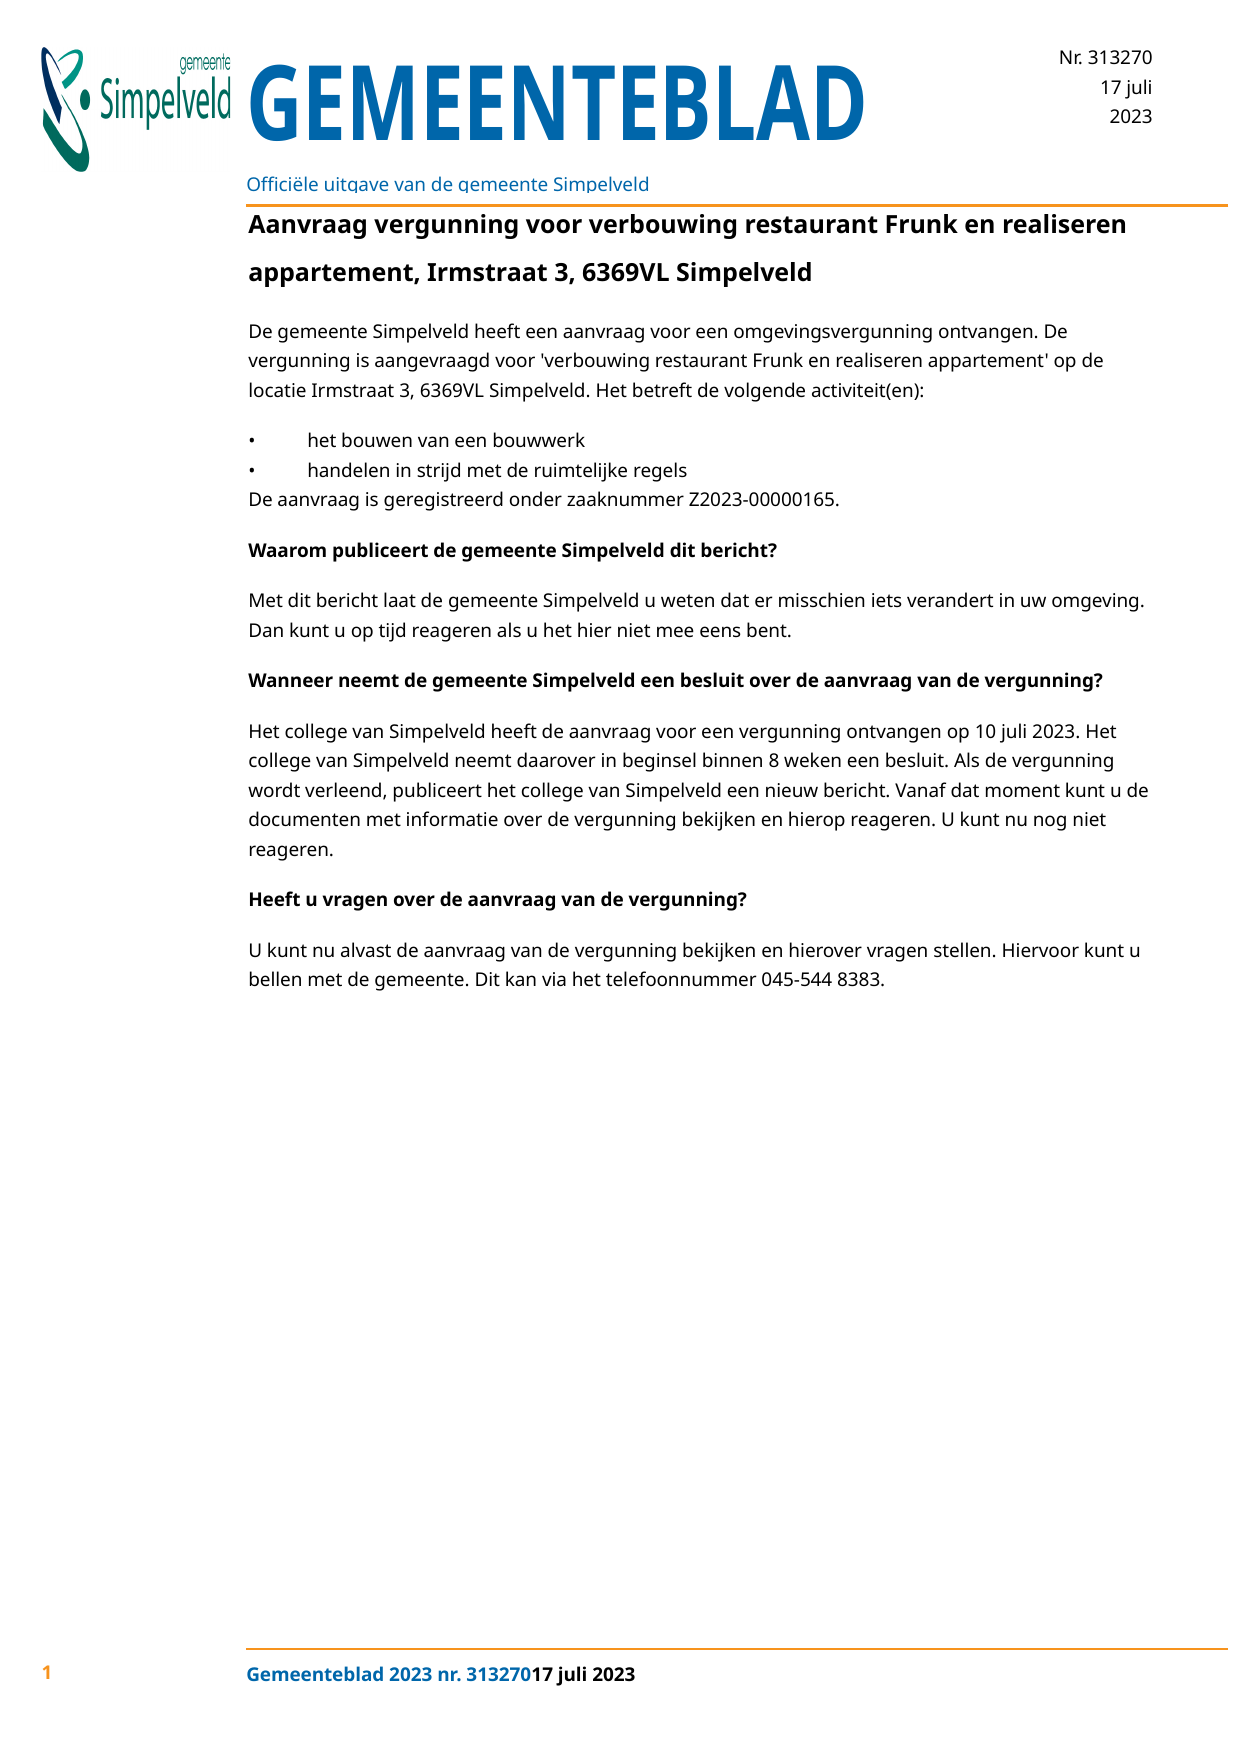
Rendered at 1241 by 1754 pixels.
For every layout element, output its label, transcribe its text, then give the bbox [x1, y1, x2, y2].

text Waarom publiceert de gemeente Simpelveld dit bericht? [248, 537, 1152, 563]
text Aanvraag vergunning voor verbouwing restaurant Frunk en realiseren appartement, Irmstraat 3, 6369VL Simpelveld [248, 207, 1152, 288]
text Wanneer neemt de gemeente Simpelveld een besluit over de aanvraag van de vergunning? [248, 667, 1152, 693]
text Heeft u vragen over de aanvraag van de vergunning? [248, 887, 1152, 912]
text U kunt nu alvast de aanvraag van de vergunning bekijken en hierover vragen stellen. Hiervoor kunt u bellen met de gemeente. Dit kan via het telefoonnummer 045-544 8383. [248, 937, 1152, 992]
text De aanvraag is geregistreerd onder zaaknummer Z2023-00000165. [248, 487, 1152, 512]
picture [41, 47, 231, 172]
text De gemeente Simpelveld heeft een aanvraag voor een omgevingsvergunning ontvangen. De vergunning is aangevraagd voor 'verbouwing restaurant Frunk en realiseren appartement' op de locatie Irmstraat 3, 6369VL Simpelveld. Het betreft de volgende activiteit(en): [248, 318, 1152, 403]
text Het college van Simpelveld heeft de aanvraag voor een vergunning ontvangen op 10 juli 2023. Het college van Simpelveld neemt daarover in beginsel binnen 8 weken een besluit. Als de vergunning wordt verleend, publiceert het college van Simpelveld een nieuw bericht. Vanaf dat moment kunt u de documenten met informatie over de vergunning bekijken en hierop reageren. U kunt nu nog niet reageren. [248, 718, 1152, 862]
list het bouwen van een bouwwerk [248, 427, 1152, 453]
text Met dit bericht laat de gemeente Simpelveld u weten dat er misschien iets verandert in uw omgeving. Dan kunt u op tijd reageren als u het hier niet mee eens bent. [248, 587, 1152, 643]
list handelen in strijd met de ruimtelijke regels [248, 457, 1152, 483]
